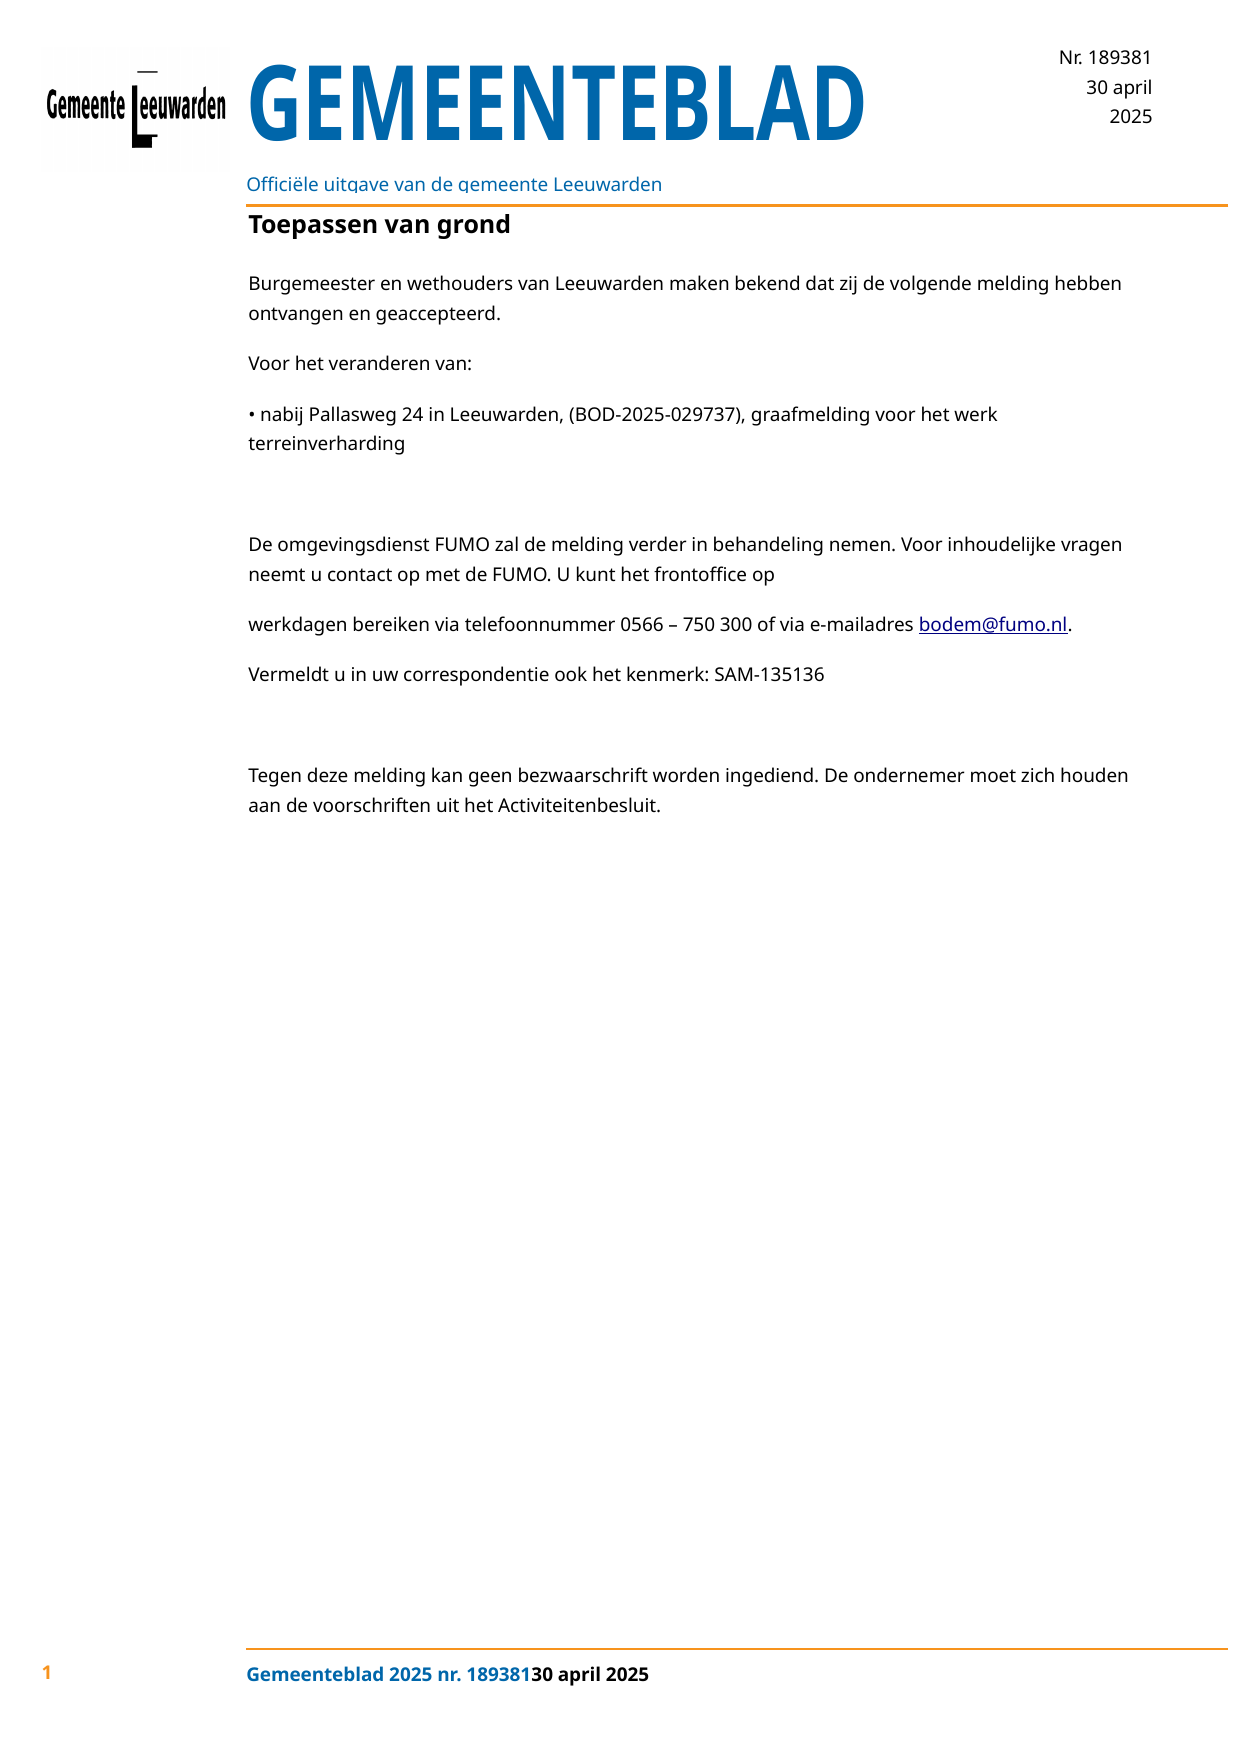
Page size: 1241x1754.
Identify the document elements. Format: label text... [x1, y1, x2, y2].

text Voor het veranderen van: [248, 350, 1152, 376]
text • nabij Pallasweg 24 in Leeuwarden, (BOD-2025-029737), graafmelding voor het werk terreinverharding [248, 401, 1152, 456]
text Burgemeester en wethouders van Leeuwarden maken bekend dat zij de volgende melding hebben ontvangen en geaccepteerd. [248, 270, 1152, 326]
text Toepassen van grond [248, 207, 1152, 241]
text De omgevingsdienst FUMO zal de melding verder in behandeling nemen. Voor inhoudelijke vragen neemt u contact op met de FUMO. U kunt het frontoffice op [248, 531, 1152, 586]
text Vermeldt u in uw correspondentie ook het kenmerk: SAM-135136 [248, 662, 1152, 687]
text Tegen deze melding kan geen bezwaarschrift worden ingediend. De ondernemer moet zich houden aan de voorschriften uit het Activiteitenbesluit. [248, 762, 1152, 818]
text werkdagen bereiken via telefoonnummer 0566 – 750 300 of via e-mailadres bodem@fumo.nl. [248, 611, 1152, 637]
picture [41, 47, 231, 172]
